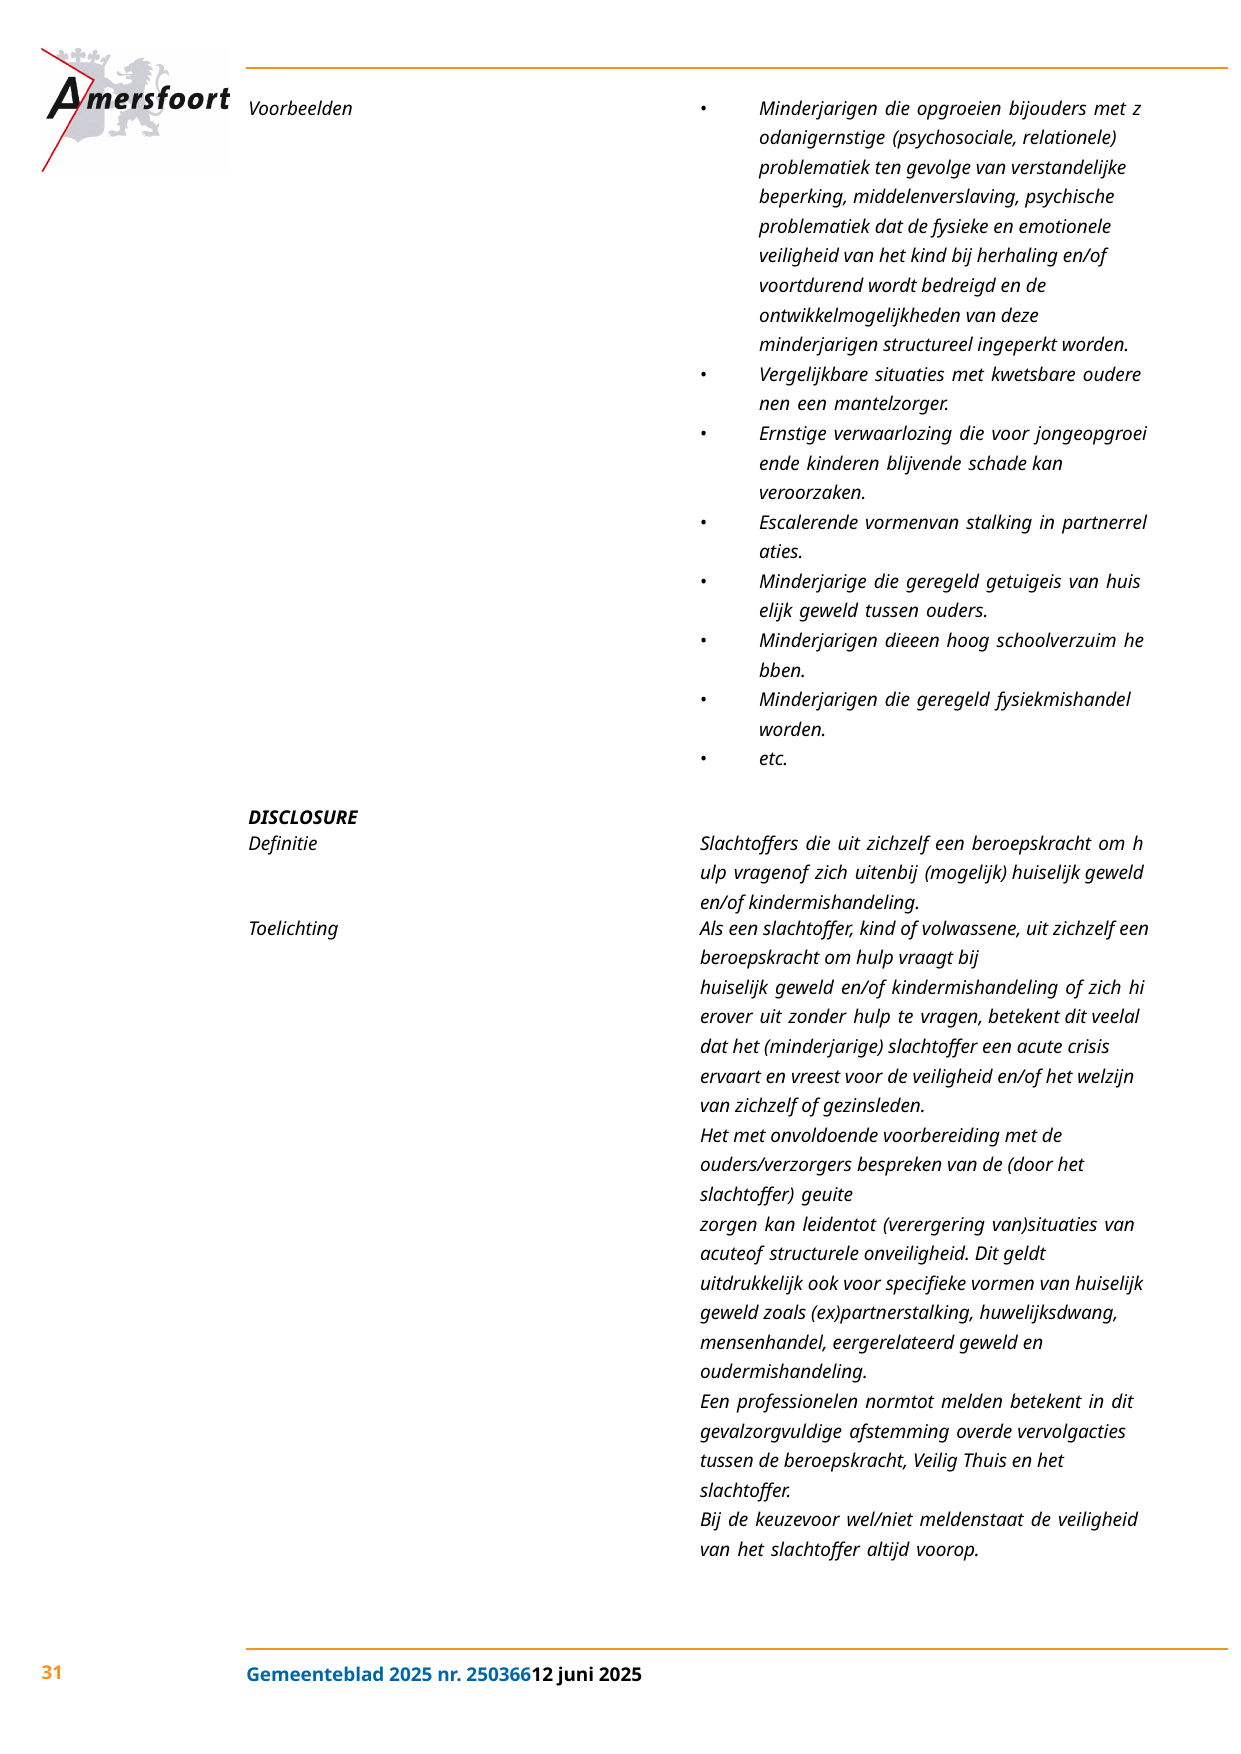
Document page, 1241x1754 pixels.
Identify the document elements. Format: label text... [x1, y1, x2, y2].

table_cell Toelichting [248, 915, 700, 1562]
table_cell Minderjarigen die opgroeien bijouders met zodanigernstige (psychosociale, relationele) problematiek ten gevolge van verstandelijke beperking, middelenverslaving, psychische problematiek dat de fysieke en emotionele veiligheid van het kind bij herhaling en/of voortdurend wordt bedreigd en de ontwikkelmogelijkheden van deze minderjarigen structureel ingeperkt worden. Vergelijkbare situaties met kwetsbare ouderenen een mantelzorger. Ernstige verwaarlozing die voor jongeopgroeiende kinderen blijvende schade kan veroorzaken. Escalerende vormenvan stalking in partnerrelaties. Minderjarige die geregeld getuigeis van huiselijk geweld tussen ouders. Minderjarigen dieeen hoog schoolverzuim hebben. Minderjarigen die geregeld fysiekmishandel worden. etc. [700, 95, 1152, 771]
picture [41, 47, 231, 172]
table_cell Definitie [248, 830, 700, 915]
table_header DISCLOSURE [248, 804, 1152, 830]
table_cell Als een slachtoffer, kind of volwassene, uit zichzelf een beroepskracht om hulp vraagt bij huiselijk geweld en/of kindermishandeling of zich hierover uit zonder hulp te vragen, betekent dit veelal dat het (minderjarige) slachtoffer een acute crisis ervaart en vreest voor de veiligheid en/of het welzijn van zichzelf of gezinsleden. Het met onvoldoende voorbereiding met de ouders/verzorgers bespreken van de (door het slachtoffer) geuite zorgen kan leidentot (verergering van)situaties van acuteof structurele onveiligheid. Dit geldt uitdrukkelijk ook voor specifieke vormen van huiselijk geweld zoals (ex)partnerstalking, huwelijksdwang, mensenhandel, eergerelateerd geweld en oudermishandeling. Een professionelen normtot melden betekent in dit gevalzorgvuldige afstemming overde vervolgacties tussen de beroepskracht, Veilig Thuis en het slachtoffer. Bij de keuzevoor wel/niet meldenstaat de veiligheid van het slachtoffer altijd voorop. [700, 915, 1152, 1562]
table_cell Slachtoffers die uit zichzelf een beroepskracht om hulp vragenof zich uitenbij (mogelijk) huiselijk geweld en/of kindermishandeling. [700, 830, 1152, 915]
table_cell Voorbeelden [248, 95, 700, 771]
